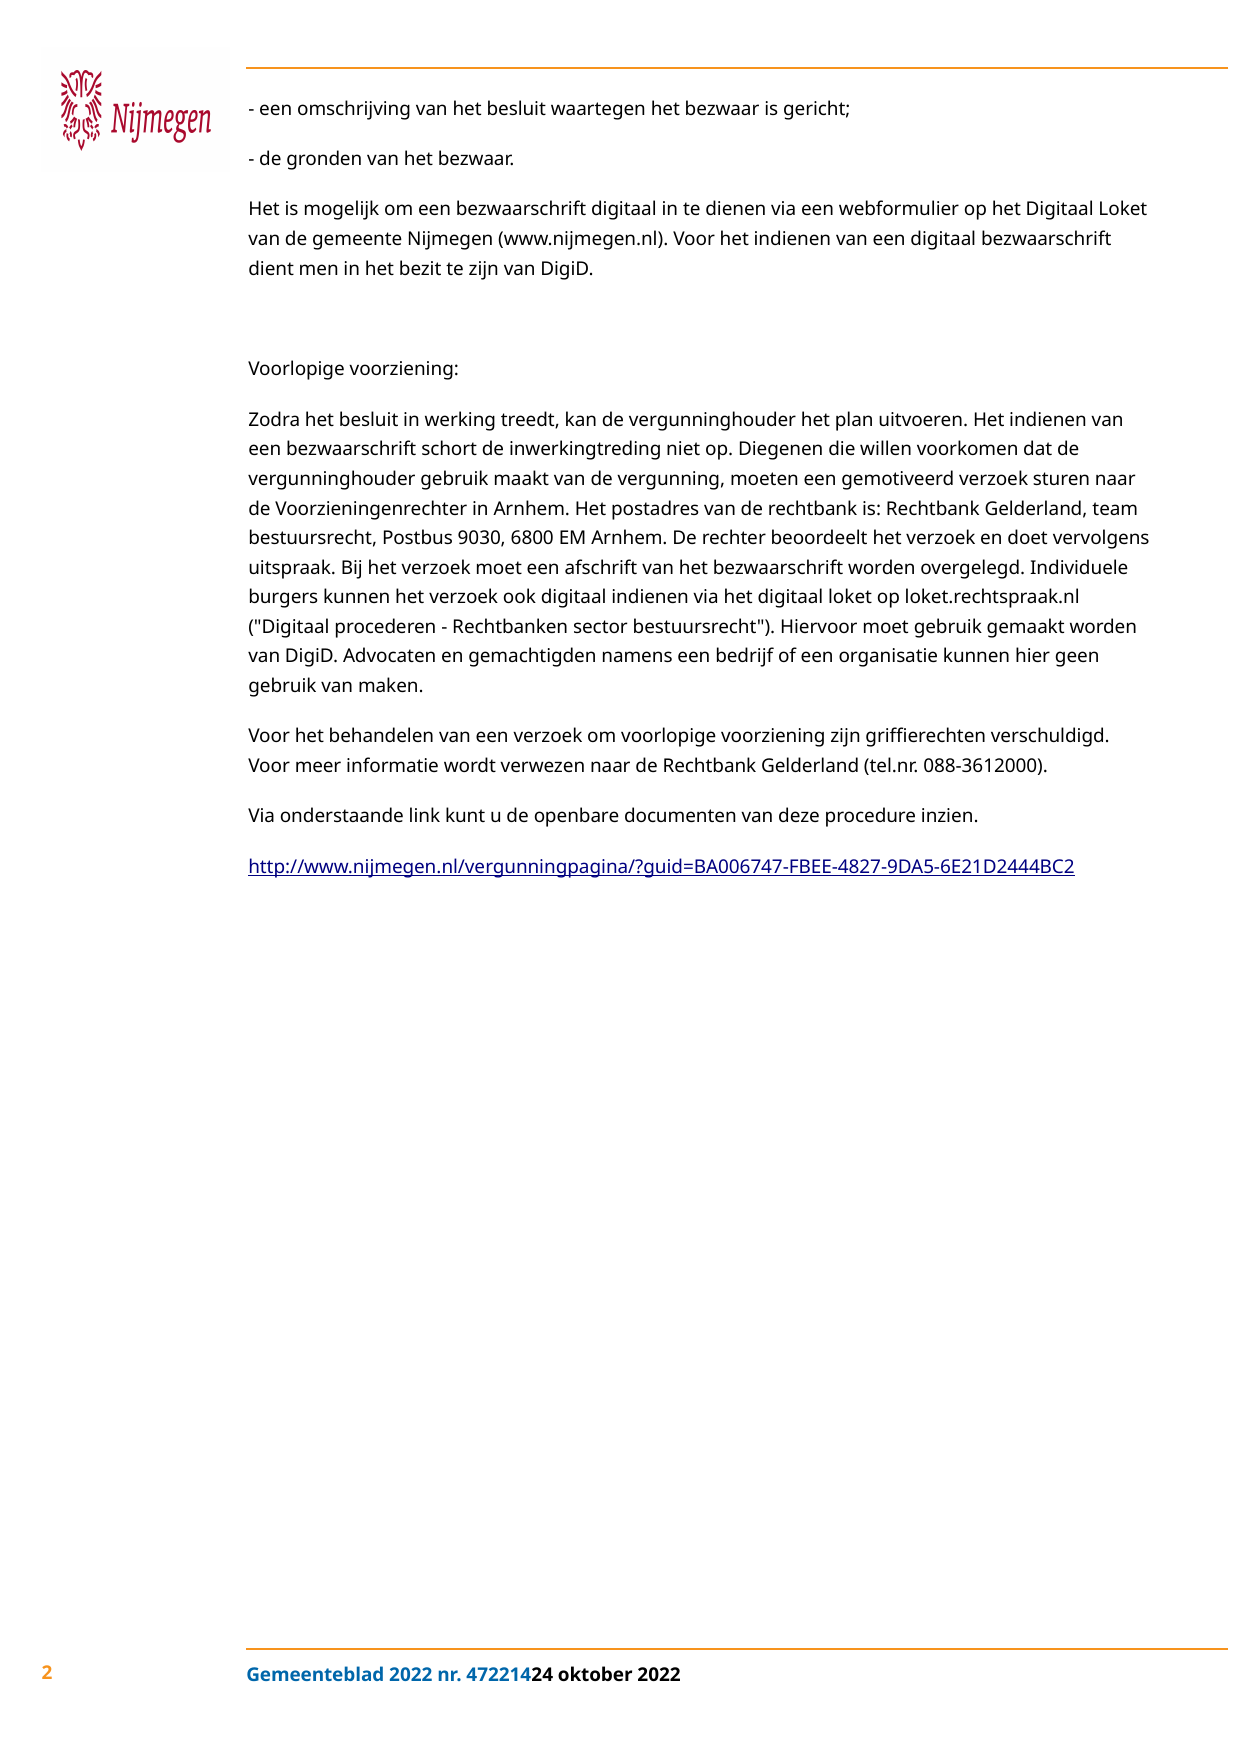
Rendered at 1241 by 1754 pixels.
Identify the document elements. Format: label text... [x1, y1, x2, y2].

text Voor het behandelen van een verzoek om voorlopige voorziening zijn griffierechten verschuldigd. Voor meer informatie wordt verwezen naar de Rechtbank Gelderland (tel.nr. 088-3612000). [248, 723, 1152, 778]
text Zodra het besluit in werking treedt, kan de vergunninghouder het plan uitvoeren. Het indienen van een bezwaarschrift schort de inwerkingtreding niet op. Diegenen die willen voorkomen dat de vergunninghouder gebruik maakt van de vergunning, moeten een gemotiveerd verzoek sturen naar de Voorzieningenrechter in Arnhem. Het postadres van de rechtbank is: Rechtbank Gelderland, team bestuursrecht, Postbus 9030, 6800 EM Arnhem. De rechter beoordeelt het verzoek en doet vervolgens uitspraak. Bij het verzoek moet een afschrift van het bezwaarschrift worden overgelegd. Individuele burgers kunnen het verzoek ook digitaal indienen via het digitaal loket op loket.rechtspraak.nl ("Digitaal procederen - Rechtbanken sector bestuursrecht"). Hiervoor moet gebruik gemaakt worden van DigiD. Advocaten en gemachtigden namens een bedrijf of een organisatie kunnen hier geen gebruik van maken. [248, 406, 1152, 698]
text Via onderstaande link kunt u de openbare documenten van deze procedure inzien. [248, 803, 1152, 828]
picture [41, 47, 231, 172]
text http://www.nijmegen.nl/vergunningpagina/?guid=BA006747-FBEE-4827-9DA5-6E21D2444BC2 [248, 853, 1152, 879]
text - een omschrijving van het besluit waartegen het bezwaar is gericht; [248, 95, 1152, 121]
text Voorlopige voorziening: [248, 356, 1152, 381]
text - de gronden van het bezwaar. [248, 145, 1152, 171]
text Het is mogelijk om een bezwaarschrift digitaal in te dienen via een webformulier op het Digitaal Loket van de gemeente Nijmegen (www.nijmegen.nl). Voor het indienen van een digitaal bezwaarschrift dient men in het bezit te zijn van DigiD. [248, 196, 1152, 281]
